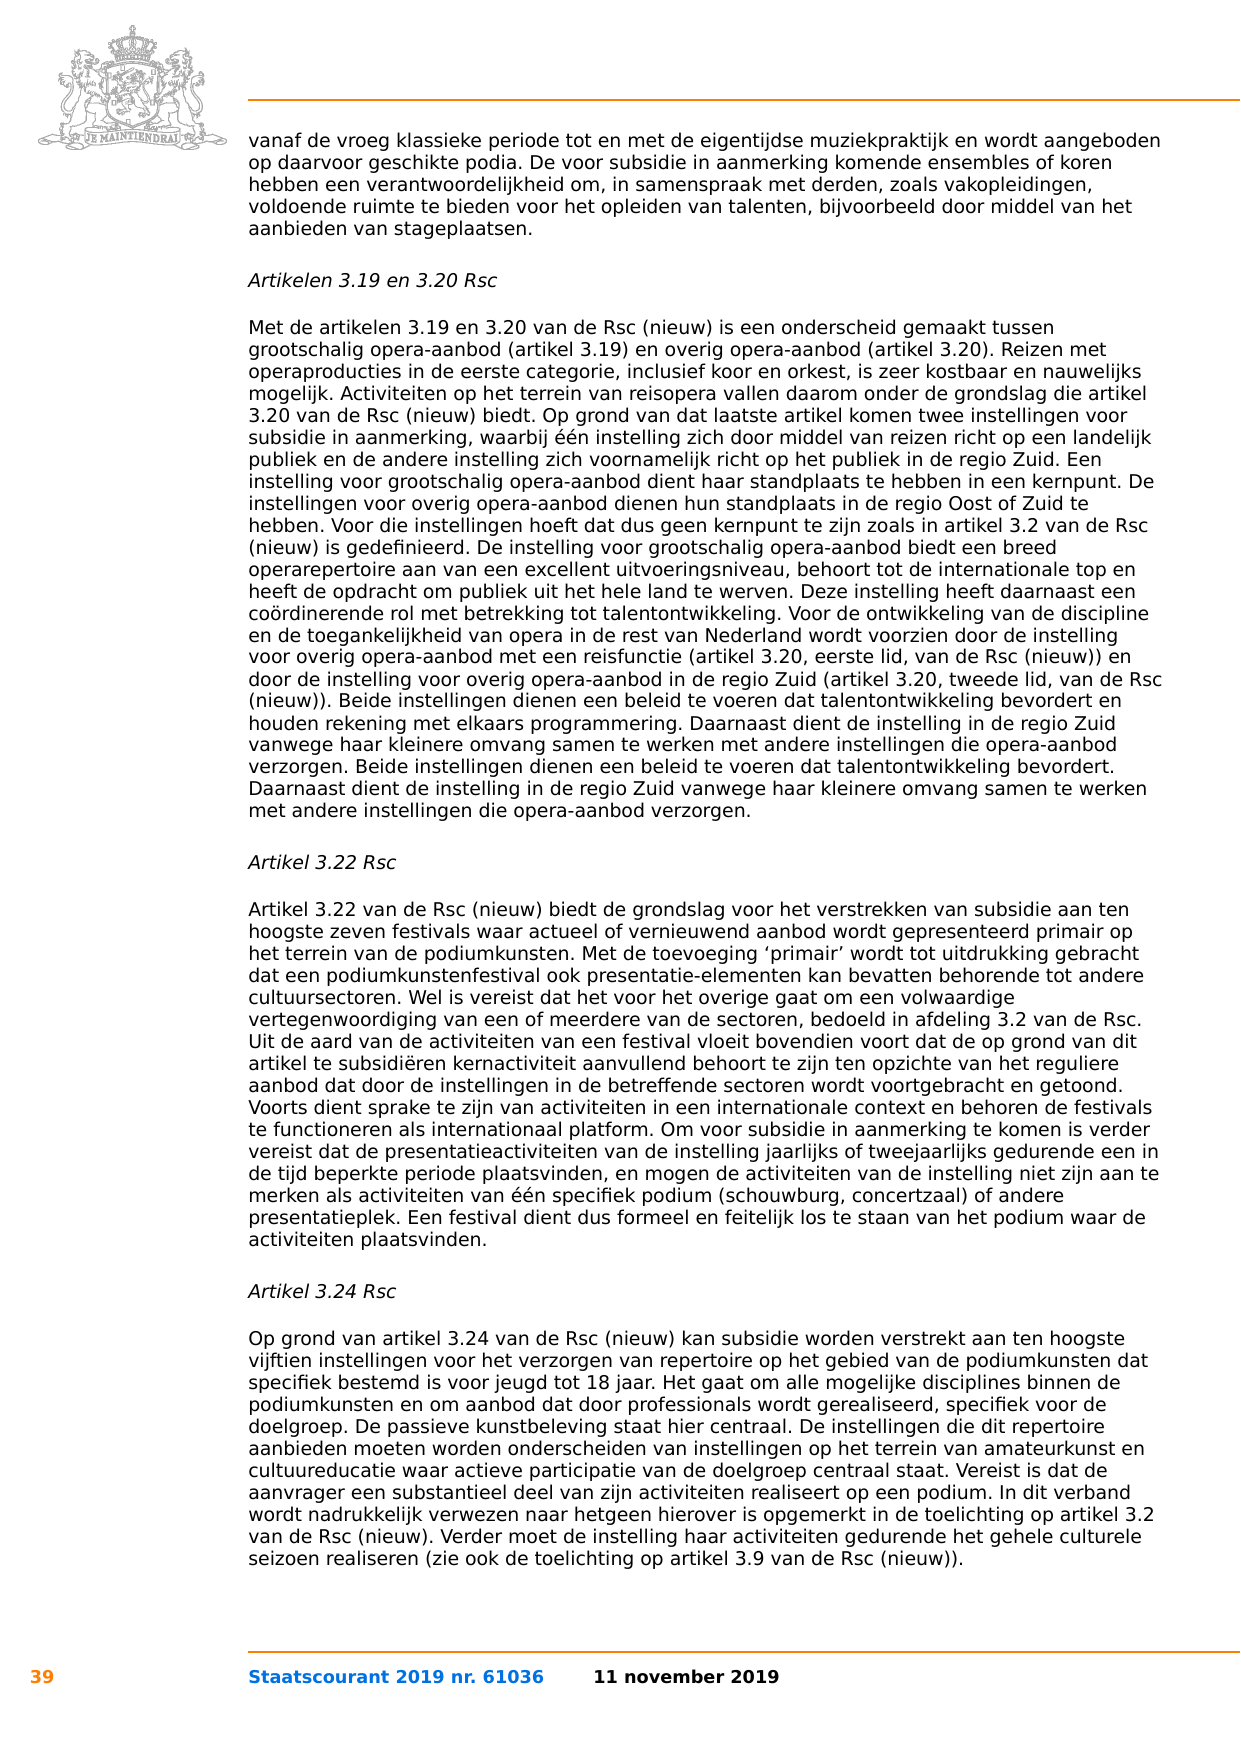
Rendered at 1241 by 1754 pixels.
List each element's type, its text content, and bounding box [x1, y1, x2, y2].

text Met de artikelen 3.19 en 3.20 van de Rsc (nieuw) is een onderscheid gemaakt tussen grootschalig opera-aanbod (artikel 3.19) en overig opera-aanbod (artikel 3.20). Reizen met operaproducties in de eerste categorie, inclusief koor en orkest, is zeer kostbaar en nauwelijks mogelijk. Activiteiten op het terrein van reisopera vallen daarom onder de grondslag die artikel 3.20 van de Rsc (nieuw) biedt. Op grond van dat laatste artikel komen twee instellingen voor subsidie in aanmerking, waarbij één instelling zich door middel van reizen richt op een landelijk publiek en de andere instelling zich voornamelijk richt op het publiek in de regio Zuid. Een instelling voor grootschalig opera-aanbod dient haar standplaats te hebben in een kernpunt. De instellingen voor overig opera-aanbod dienen hun standplaats in de regio Oost of Zuid te hebben. Voor die instellingen hoeft dat dus geen kernpunt te zijn zoals in artikel 3.2 van de Rsc (nieuw) is gedefinieerd. De instelling voor grootschalig opera-aanbod biedt een breed operarepertoire aan van een excellent uitvoeringsniveau, behoort tot de internationale top en heeft de opdracht om publiek uit het hele land te werven. Deze instelling heeft daarnaast een coördinerende rol met betrekking tot talentontwikkeling. Voor de ontwikkeling van de discipline en de toegankelijkheid van opera in de rest van Nederland wordt voorzien door de instelling voor overig opera-aanbod met een reisfunctie (artikel 3.20, eerste lid, van de Rsc (nieuw)) en door de instelling voor overig opera-aanbod in de regio Zuid (artikel 3.20, tweede lid, van de Rsc (nieuw)). Beide instellingen dienen een beleid te voeren dat talentontwikkeling bevordert en houden rekening met elkaars programmering. Daarnaast dient de instelling in de regio Zuid vanwege haar kleinere omvang samen te werken met andere instellingen die opera-aanbod verzorgen. Beide instellingen dienen een beleid te voeren dat talentontwikkeling bevordert. Daarnaast dient de instelling in de regio Zuid vanwege haar kleinere omvang samen te werken met andere instellingen die opera-aanbod verzorgen. [248, 317, 1163, 822]
subtitle Artikel 3.22 Rsc [248, 852, 1163, 874]
subtitle Artikel 3.24 Rsc [248, 1281, 1163, 1303]
text Artikel 3.22 van de Rsc (nieuw) biedt de grondslag voor het verstrekken van subsidie aan ten hoogste zeven festivals waar actueel of vernieuwend aanbod wordt gepresenteerd primair op het terrein van de podiumkunsten. Met de toevoeging ‘primair’ wordt tot uitdrukking gebracht dat een podiumkunstenfestival ook presentatie-elementen kan bevatten behorende tot andere cultuursectoren. Wel is vereist dat het voor het overige gaat om een volwaardige vertegenwoordiging van een of meerdere van de sectoren, bedoeld in afdeling 3.2 van de Rsc. Uit de aard van de activiteiten van een festival vloeit bovendien voort dat de op grond van dit artikel te subsidiëren kernactiviteit aanvullend behoort te zijn ten opzichte van het reguliere aanbod dat door de instellingen in de betreffende sectoren wordt voortgebracht en getoond. Voorts dient sprake te zijn van activiteiten in een internationale context en behoren de festivals te functioneren als internationaal platform. Om voor subsidie in aanmerking te komen is verder vereist dat de presentatieactiviteiten van de instelling jaarlijks of tweejaarlijks gedurende een in de tijd beperkte periode plaatsvinden, en mogen de activiteiten van de instelling niet zijn aan te merken als activiteiten van één specifiek podium (schouwburg, concertzaal) of andere presentatieplek. Een festival dient dus formeel en feitelijk los te staan van het podium waar de activiteiten plaatsvinden. [248, 899, 1163, 1251]
text Op grond van artikel 3.24 van de Rsc (nieuw) kan subsidie worden verstrekt aan ten hoogste vijftien instellingen voor het verzorgen van repertoire op het gebied van de podiumkunsten dat specifiek bestemd is voor jeugd tot 18 jaar. Het gaat om alle mogelijke disciplines binnen de podiumkunsten en om aanbod dat door professionals wordt gerealiseerd, specifiek voor de doelgroep. De passieve kunstbeleving staat hier centraal. De instellingen die dit repertoire aanbieden moeten worden onderscheiden van instellingen op het terrein van amateurkunst en cultuureducatie waar actieve participatie van de doelgroep centraal staat. Vereist is dat de aanvrager een substantieel deel van zijn activiteiten realiseert op een podium. In dit verband wordt nadrukkelijk verwezen naar hetgeen hierover is opgemerkt in de toelichting op artikel 3.2 van de Rsc (nieuw). Verder moet de instelling haar activiteiten gedurende het gehele culturele seizoen realiseren (zie ook de toelichting op artikel 3.9 van de Rsc (nieuw)). [248, 1328, 1163, 1570]
picture [38, 25, 227, 150]
subtitle Artikelen 3.19 en 3.20 Rsc [248, 270, 1163, 292]
text vanaf de vroeg klassieke periode tot en met de eigentijdse muziekpraktijk en wordt aangeboden op daarvoor geschikte podia. De voor subsidie in aanmerking komende ensembles of koren hebben een verantwoordelijkheid om, in samenspraak met derden, zoals vakopleidingen, voldoende ruimte te bieden voor het opleiden van talenten, bijvoorbeeld door middel van het aanbieden van stageplaatsen. [248, 130, 1163, 240]
